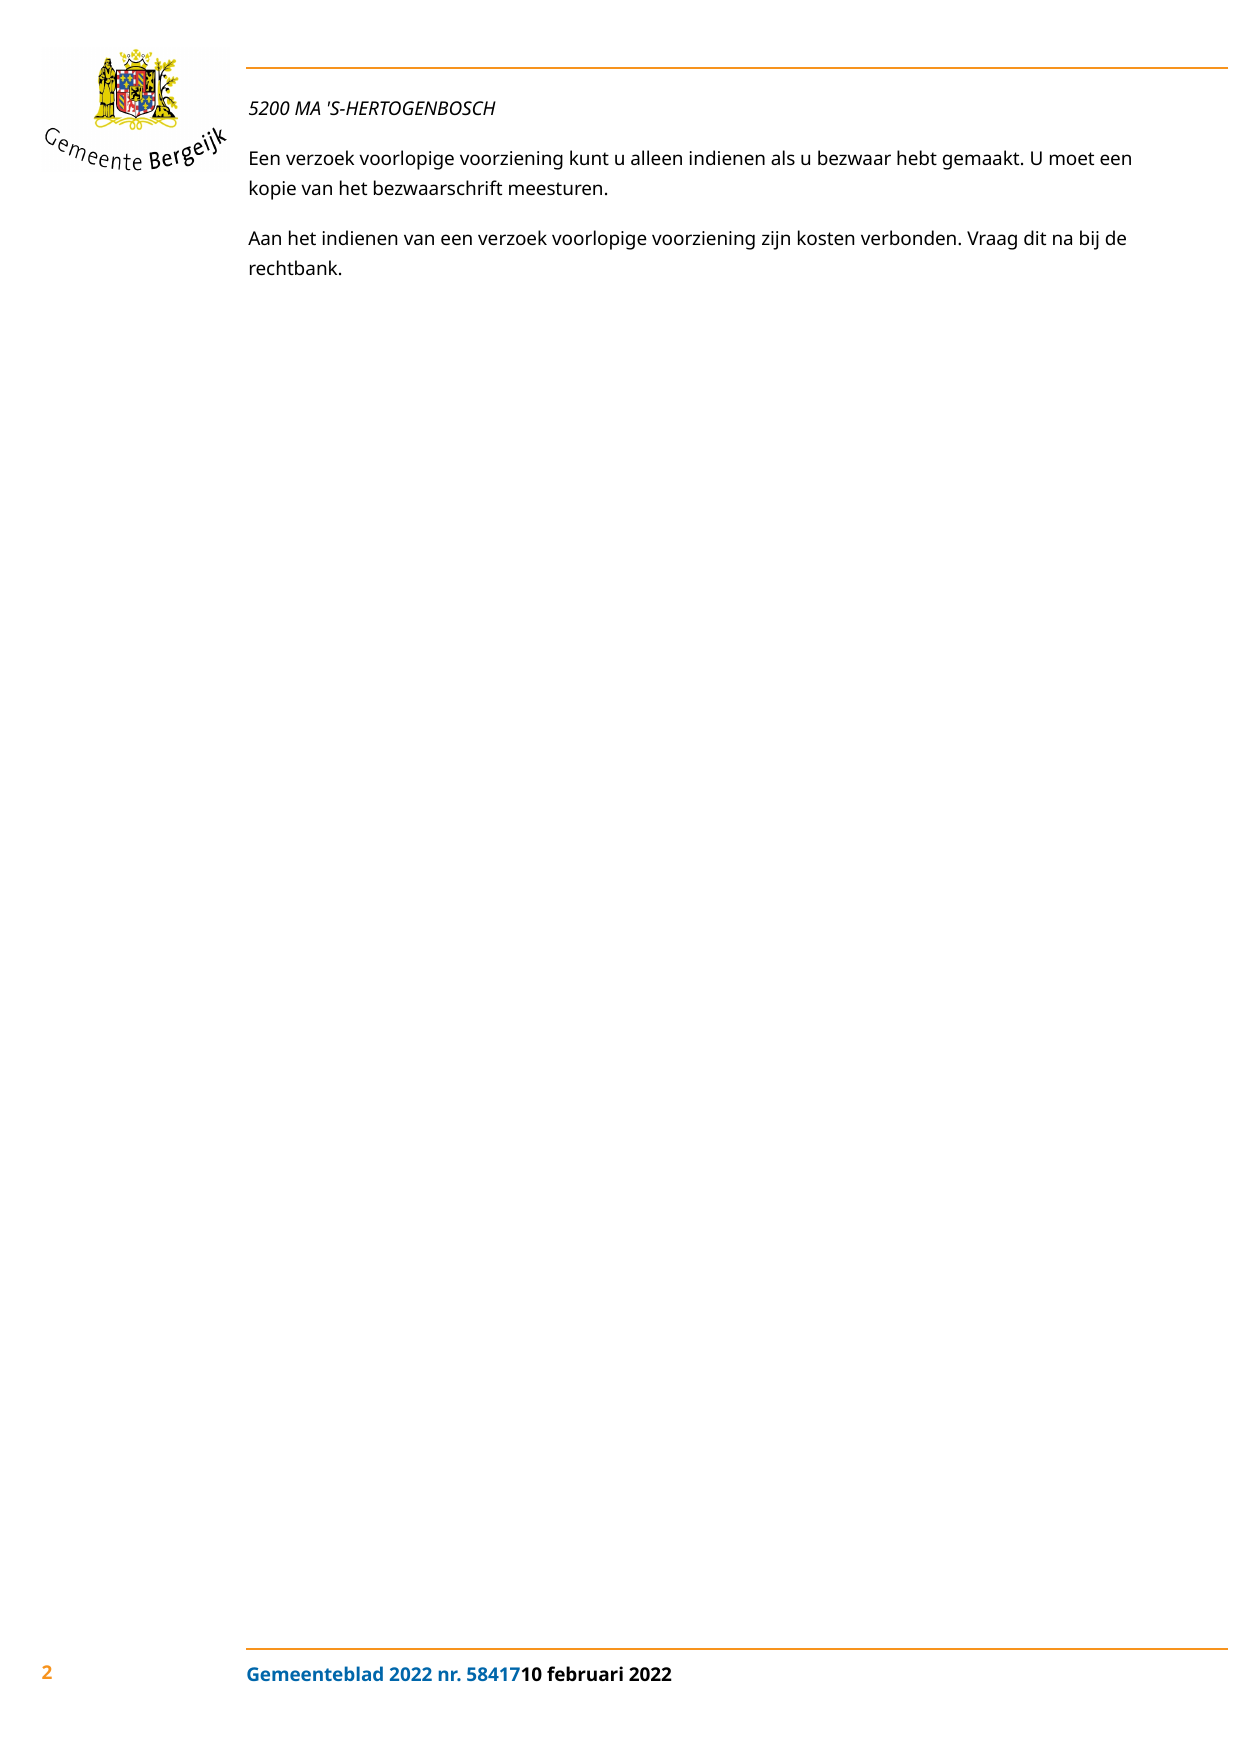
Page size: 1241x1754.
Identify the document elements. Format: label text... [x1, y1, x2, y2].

text Een verzoek voorlopige voorziening kunt u alleen indienen als u bezwaar hebt gemaakt. U moet een kopie van het bezwaarschrift meesturen. [248, 145, 1152, 201]
picture [41, 47, 231, 172]
text Aan het indienen van een verzoek voorlopige voorziening zijn kosten verbonden. Vraag dit na bij de rechtbank. [248, 225, 1152, 281]
text 5200 MA 'S-HERTOGENBOSCH [248, 95, 1152, 121]
